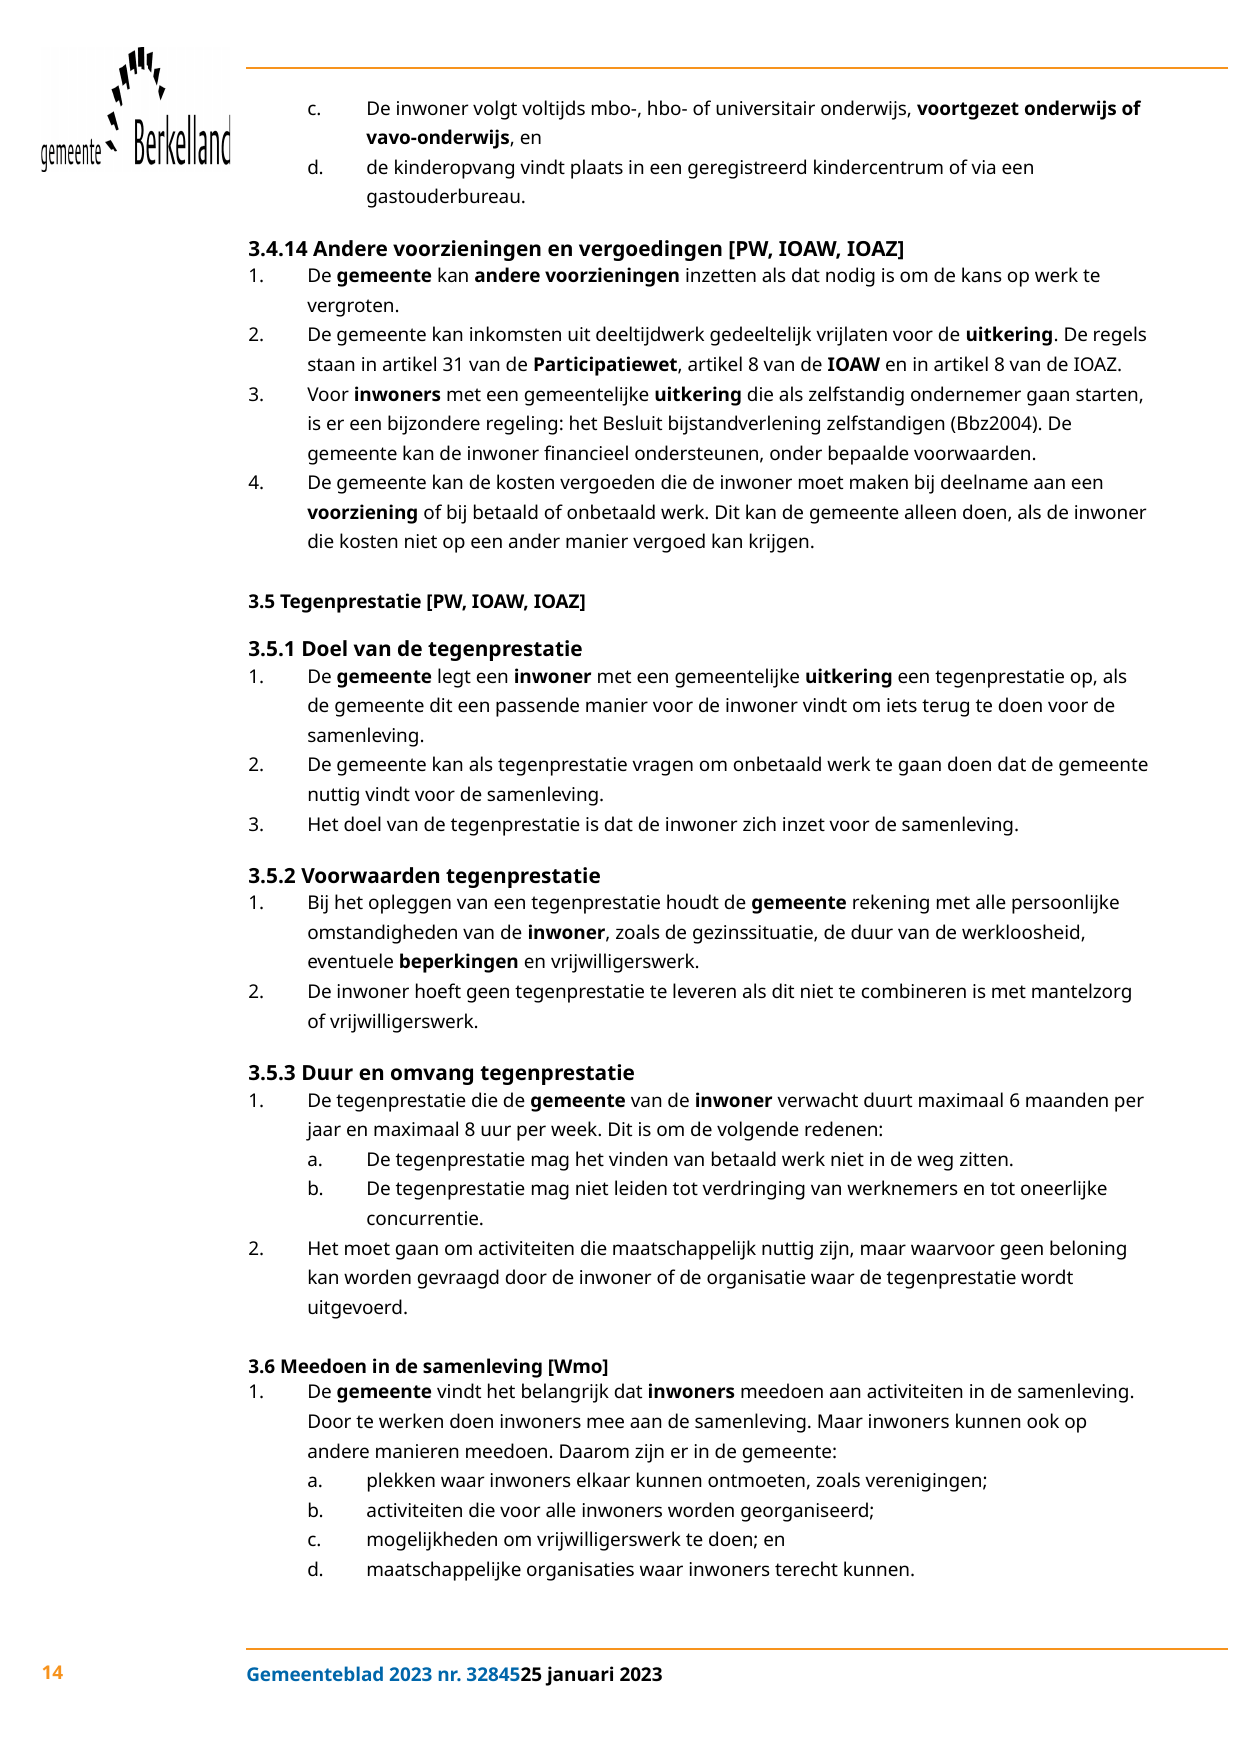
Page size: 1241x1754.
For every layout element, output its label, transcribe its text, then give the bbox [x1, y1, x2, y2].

list activiteiten die voor alle inwoners worden georganiseerd; [307, 1497, 1152, 1523]
list De inwoner volgt voltijds mbo-, hbo- of universitair onderwijs, voortgezet onderwijs of vavo-onderwijs, en [307, 95, 1152, 150]
list de kinderopvang vindt plaats in een geregistreerd kindercentrum of via een gastouderbureau. [307, 154, 1152, 209]
list De tegenprestatie mag het vinden van betaald werk niet in de weg zitten. [307, 1146, 1152, 1172]
list De gemeente kan andere voorzieningen inzetten als dat nodig is om de kans op werk te vergroten. [248, 262, 1152, 318]
list plekken waar inwoners elkaar kunnen ontmoeten, zoals verenigingen; [307, 1467, 1152, 1493]
list Het moet gaan om activiteiten die maatschappelijk nuttig zijn, maar waarvoor geen beloning kan worden gevraagd door de inwoner of de organisatie waar de tegenprestatie wordt uitgevoerd. [248, 1235, 1152, 1319]
text 3.5.3 Duur en omvang tegenprestatie [248, 1058, 1152, 1087]
list Het doel van de tegenprestatie is dat de inwoner zich inzet voor de samenleving. [248, 811, 1152, 836]
list De tegenprestatie die de gemeente van de inwoner verwacht duurt maximaal 6 maanden per jaar en maximaal 8 uur per week. Dit is om de volgende redenen: [248, 1087, 1152, 1142]
list De gemeente kan inkomsten uit deeltijdwerk gedeeltelijk vrijlaten voor de uitkering. De regels staan in artikel 31 van de Participatiewet, artikel 8 van de IOAW en in artikel 8 van de IOAZ. [248, 322, 1152, 377]
list Voor inwoners met een gemeentelijke uitkering die als zelfstandig ondernemer gaan starten, is er een bijzondere regeling: het Besluit bijstandverlening zelfstandigen (Bbz2004). De gemeente kan de inwoner financieel ondersteunen, onder bepaalde voorwaarden. [248, 381, 1152, 466]
list De tegenprestatie mag niet leiden tot verdringing van werknemers en tot oneerlijke concurrentie. [307, 1176, 1152, 1231]
list maatschappelijke organisaties waar inwoners terecht kunnen. [307, 1556, 1152, 1582]
text 3.5.1 Doel van de tegenprestatie [248, 634, 1152, 663]
list De inwoner hoeft geen tegenprestatie te leveren als dit niet te combineren is met mantelzorg of vrijwilligerswerk. [248, 978, 1152, 1034]
list De gemeente vindt het belangrijk dat inwoners meedoen aan activiteiten in de samenleving. Door te werken doen inwoners mee aan de samenleving. Maar inwoners kunnen ook op andere manieren meedoen. Daarom zijn er in de gemeente: [248, 1379, 1152, 1464]
list De gemeente kan de kosten vergoeden die de inwoner moet maken bij deelname aan een voorziening of bij betaald of onbetaald werk. Dit kan de gemeente alleen doen, als de inwoner die kosten niet op een ander manier vergoed kan krijgen. [248, 469, 1152, 554]
list mogelijkheden om vrijwilligerswerk te doen; en [307, 1527, 1152, 1552]
list De gemeente legt een inwoner met een gemeentelijke uitkering een tegenprestatie op, als de gemeente dit een passende manier voor de inwoner vindt om iets terug te doen voor de samenleving. [248, 663, 1152, 748]
list De gemeente kan als tegenprestatie vragen om onbetaald werk te gaan doen dat de gemeente nuttig vindt voor de samenleving. [248, 752, 1152, 807]
list Bij het opleggen van een tegenprestatie houdt de gemeente rekening met alle persoonlijke omstandigheden van de inwoner, zoals de gezinssituatie, de duur van de werkloosheid, eventuele beperkingen en vrijwilligerswerk. [248, 889, 1152, 974]
picture [41, 47, 231, 172]
text 3.4.14 Andere voorzieningen en vergoedingen [PW, IOAW, IOAZ] [248, 234, 1152, 262]
text 3.5 Tegenprestatie [PW, IOAW, IOAZ] [248, 588, 1152, 613]
text 3.6 Meedoen in de samenleving [Wmo] [248, 1353, 1152, 1379]
text 3.5.2 Voorwaarden tegenprestatie [248, 861, 1152, 889]
